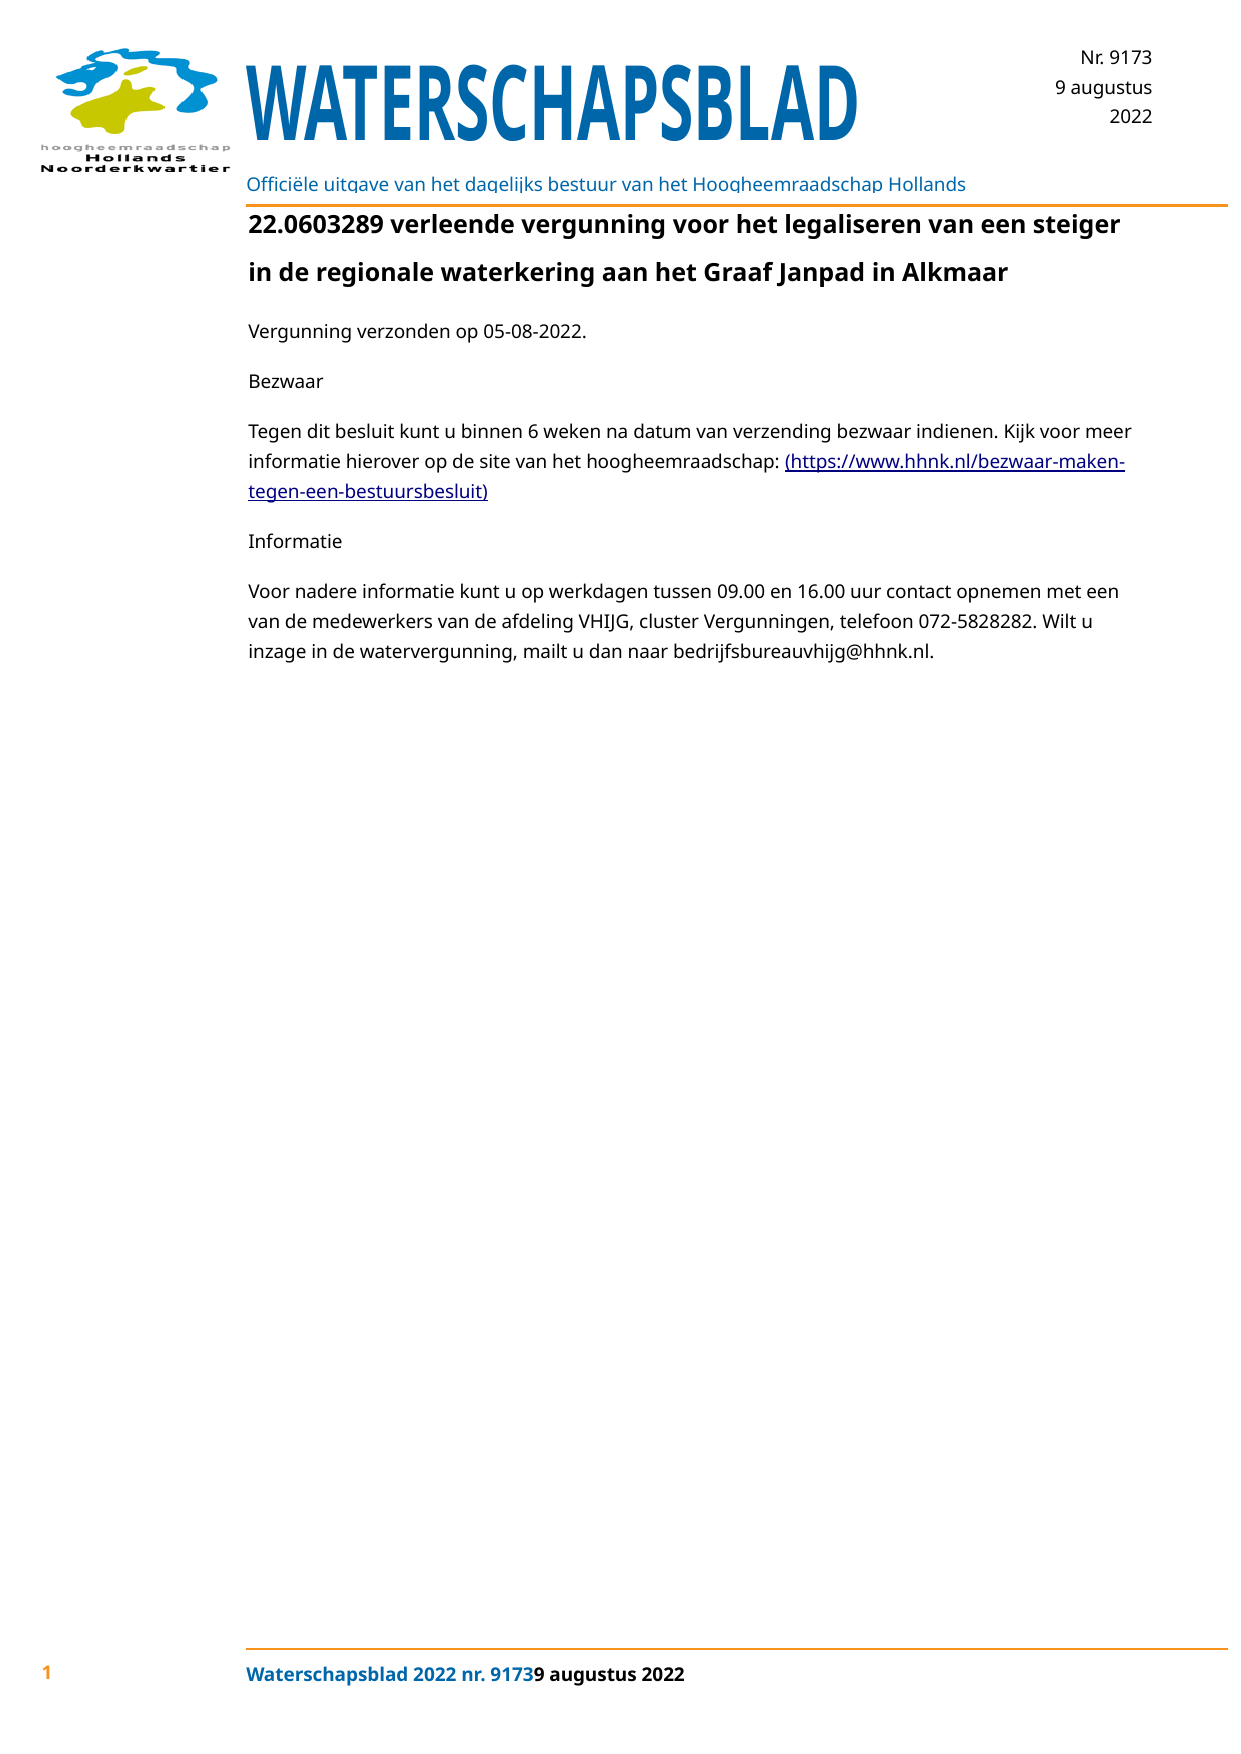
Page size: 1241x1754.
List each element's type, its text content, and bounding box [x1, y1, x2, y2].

text Bezwaar [248, 368, 1152, 394]
text Tegen dit besluit kunt u binnen 6 weken na datum van verzending bezwaar indienen. Kijk voor meer informatie hierover op de site van het hoogheemraadschap: (https://www.hhnk.nl/bezwaar-maken-tegen-een-bestuursbesluit) [248, 419, 1152, 504]
text 22.0603289 verleende vergunning voor het legaliseren van een steiger in de regionale waterkering aan het Graaf Janpad in Alkmaar [248, 207, 1152, 288]
text Voor nadere informatie kunt u op werkdagen tussen 09.00 en 16.00 uur contact opnemen met een van de medewerkers van de afdeling VHIJG, cluster Vergunningen, telefoon 072-5828282. Wilt u inzage in de watervergunning, mailt u dan naar bedrijfsbureauvhijg@hhnk.nl. [248, 579, 1152, 664]
picture [41, 47, 231, 172]
text Informatie [248, 528, 1152, 554]
text Vergunning verzonden op 05-08-2022. [248, 318, 1152, 344]
